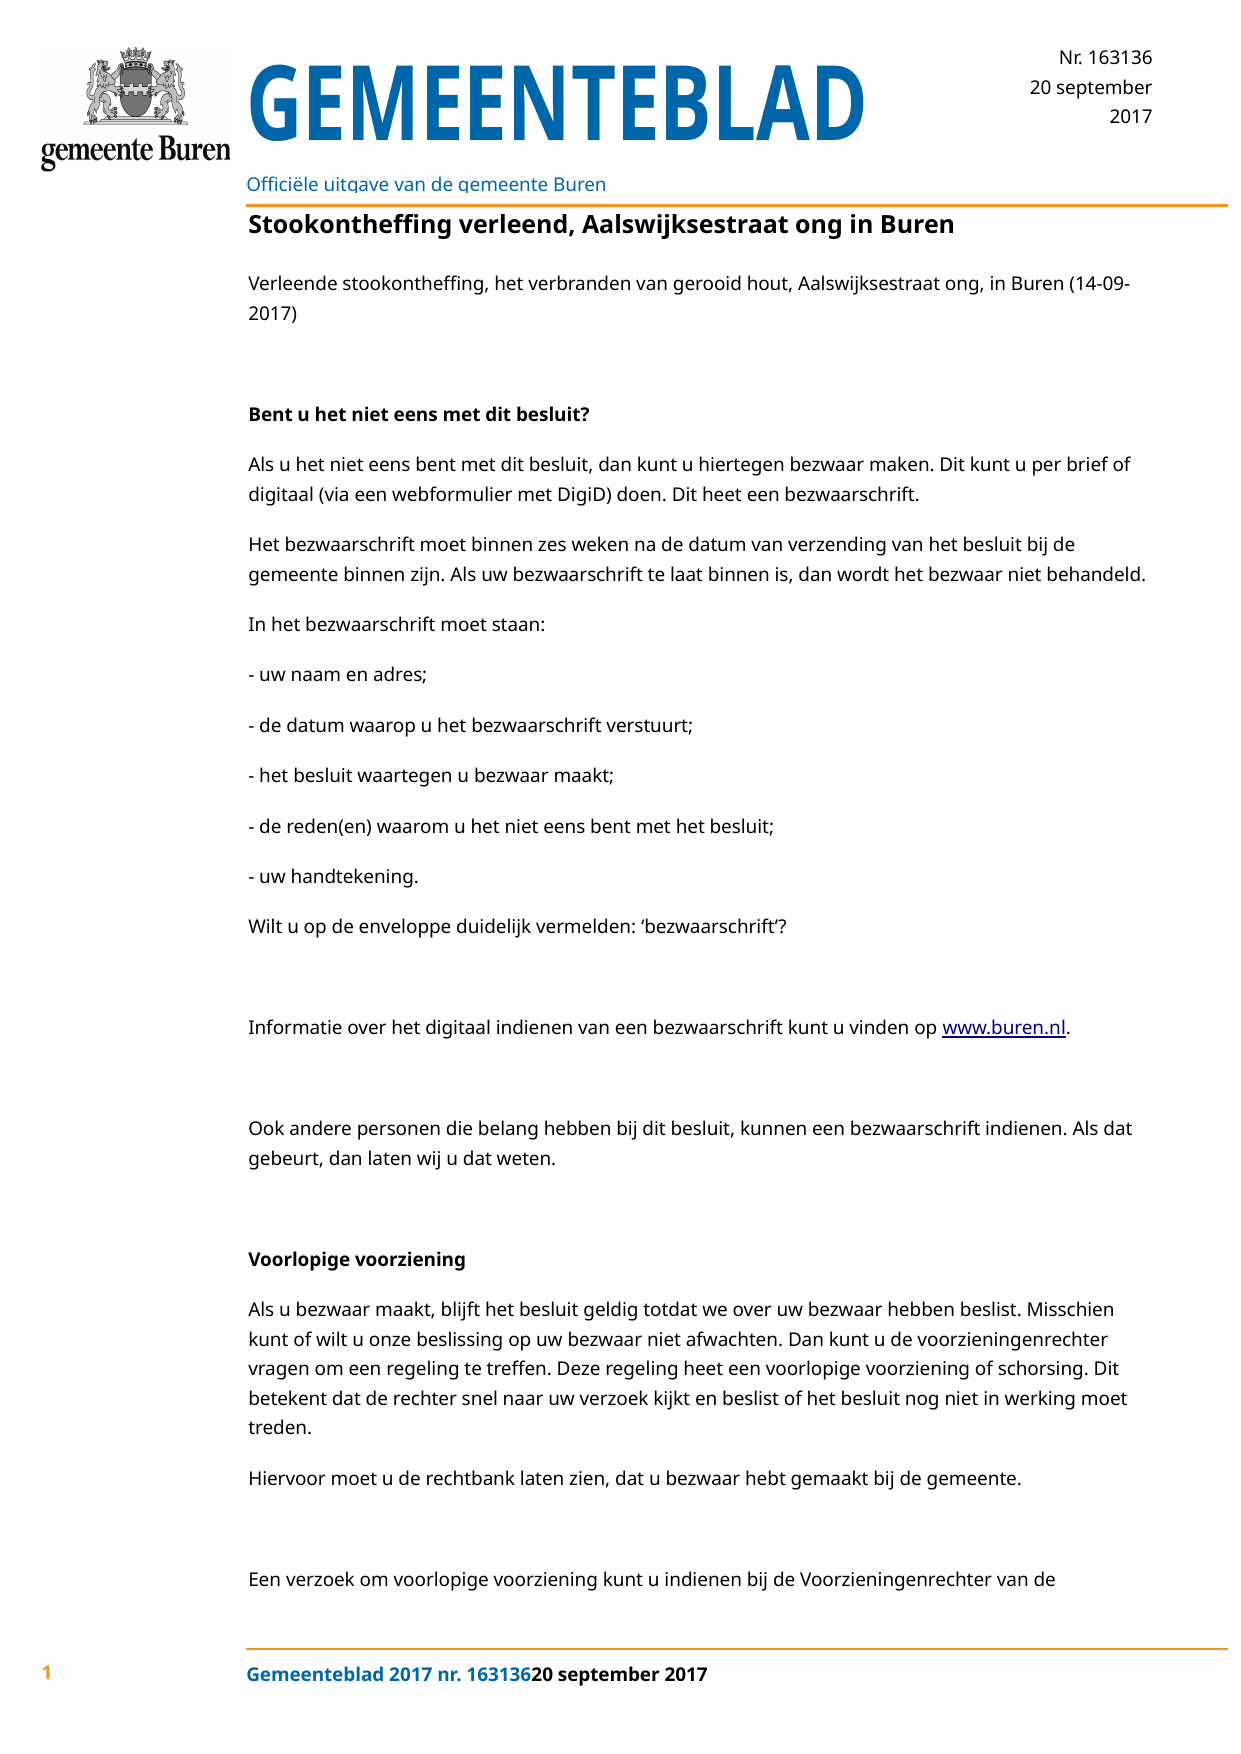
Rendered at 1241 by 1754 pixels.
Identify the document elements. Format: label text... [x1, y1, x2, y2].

text Als u het niet eens bent met dit besluit, dan kunt u hiertegen bezwaar maken. Dit kunt u per brief of digitaal (via een webformulier met DigiD) doen. Dit heet een bezwaarschrift. [248, 451, 1152, 506]
text Bent u het niet eens met dit besluit? [248, 401, 1152, 426]
text Een verzoek om voorlopige voorziening kunt u indienen bij de Voorzieningenrechter van de [248, 1566, 1152, 1591]
text - uw naam en adres; [248, 662, 1152, 687]
text - uw handtekening. [248, 863, 1152, 889]
text Hiervoor moet u de rechtbank laten zien, dat u bezwaar hebt gemaakt bij de gemeente. [248, 1465, 1152, 1491]
text - de datum waarop u het bezwaarschrift verstuurt; [248, 712, 1152, 738]
text Als u bezwaar maakt, blijft het besluit geldig totdat we over uw bezwaar hebben beslist. Misschien kunt of wilt u onze beslissing op uw bezwaar niet afwachten. Dan kunt u de voorzieningenrechter vragen om een regeling te treffen. Deze regeling heet een voorlopige voorziening of schorsing. Dit betekent dat de rechter snel naar uw verzoek kijkt en beslist of het besluit nog niet in werking moet treden. [248, 1296, 1152, 1440]
picture [41, 47, 231, 172]
text Stookontheffing verleend, Aalswijksestraat ong in Buren [248, 207, 1152, 241]
text Voorlopige voorziening [248, 1246, 1152, 1271]
text In het bezwaarschrift moet staan: [248, 611, 1152, 637]
text Het bezwaarschrift moet binnen zes weken na de datum van verzending van het besluit bij de gemeente binnen zijn. Als uw bezwaarschrift te laat binnen is, dan wordt het bezwaar niet behandeld. [248, 531, 1152, 586]
text Informatie over het digitaal indienen van een bezwaarschrift kunt u vinden op www.buren.nl. [248, 1014, 1152, 1040]
text Wilt u op de enveloppe duidelijk vermelden: ‘bezwaarschrift’? [248, 914, 1152, 939]
text Ook andere personen die belang hebben bij dit besluit, kunnen een bezwaarschrift indienen. Als dat gebeurt, dan laten wij u dat weten. [248, 1115, 1152, 1171]
text - de reden(en) waarom u het niet eens bent met het besluit; [248, 813, 1152, 838]
text - het besluit waartegen u bezwaar maakt; [248, 762, 1152, 788]
text Verleende stookontheffing, het verbranden van gerooid hout, Aalswijksestraat ong, in Buren (14-09-2017) [248, 270, 1152, 326]
